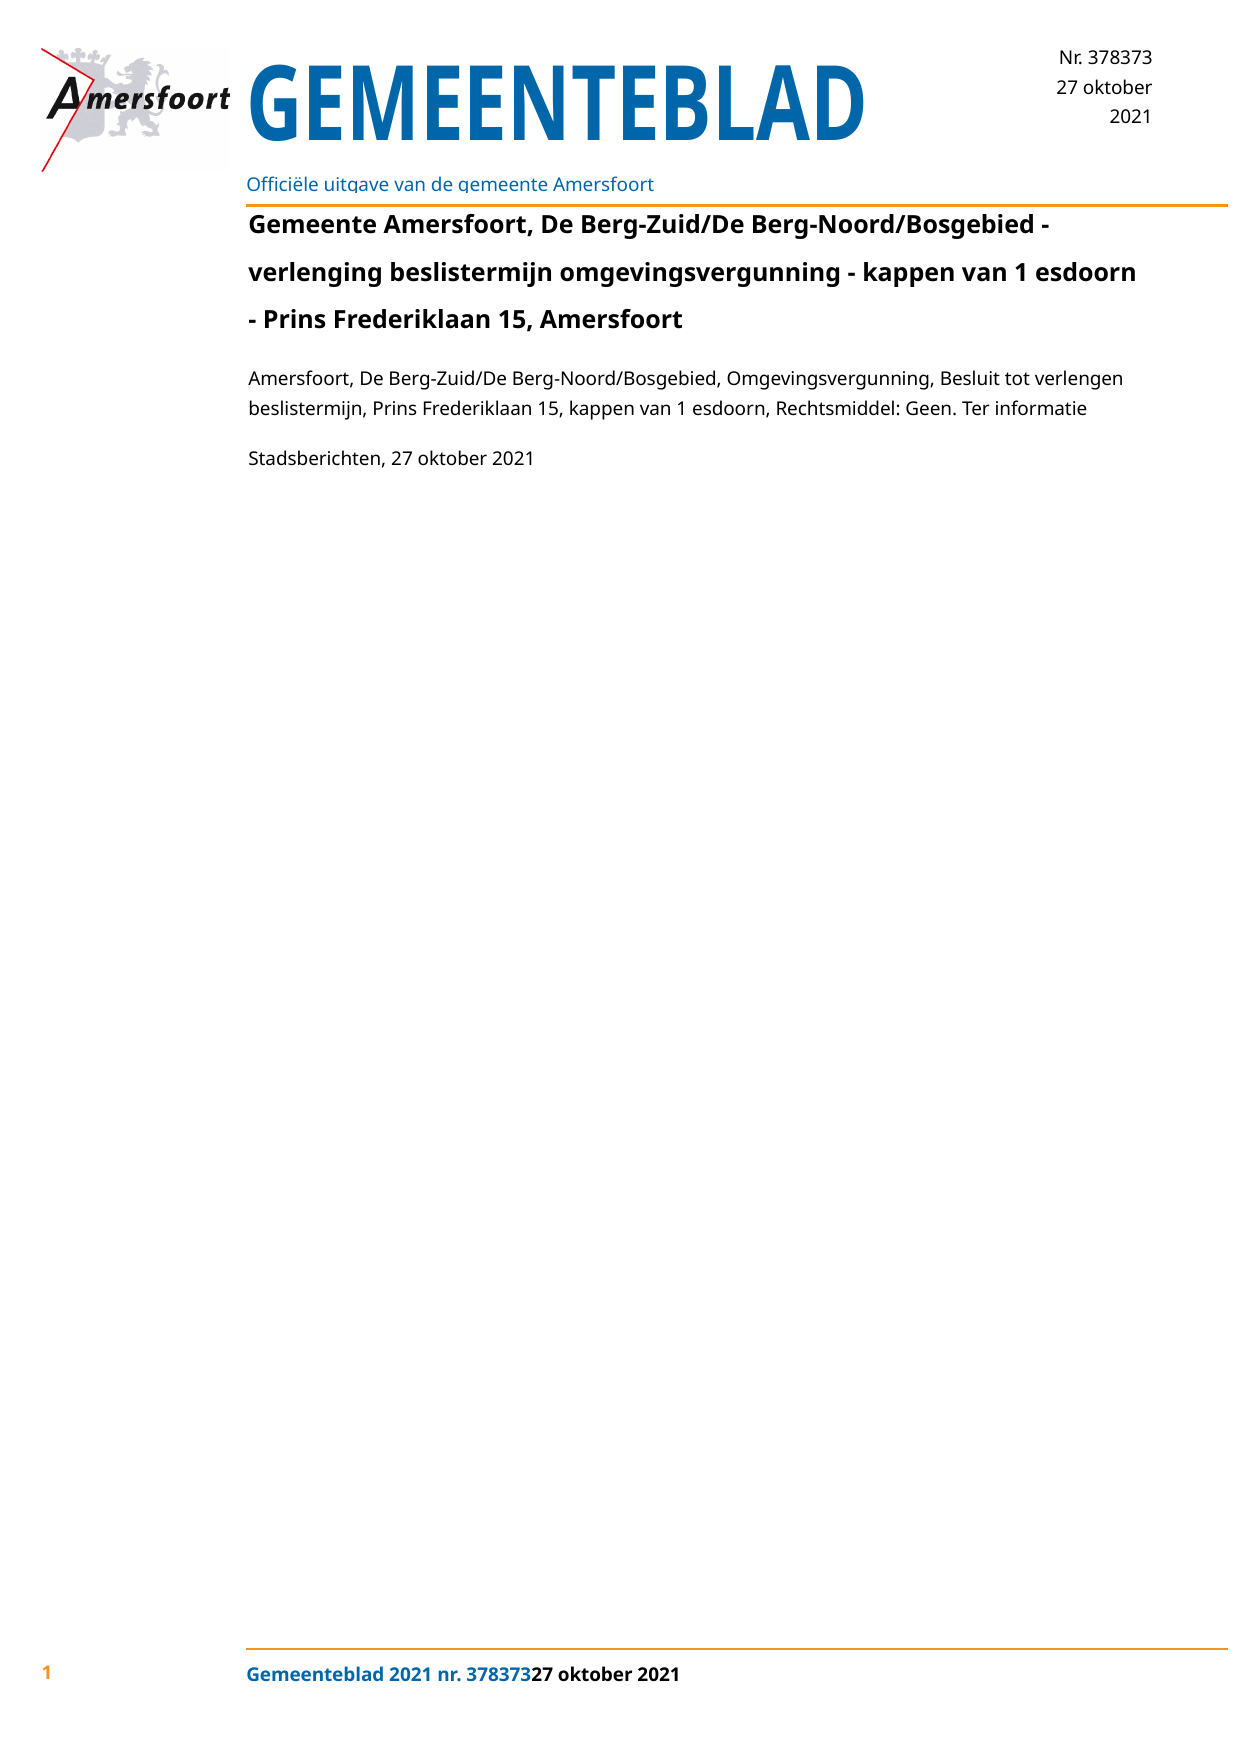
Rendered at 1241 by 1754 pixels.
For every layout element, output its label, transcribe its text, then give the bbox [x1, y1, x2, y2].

text Gemeente Amersfoort, De Berg-Zuid/De Berg-Noord/Bosgebied - verlenging beslistermijn omgevingsvergunning - kappen van 1 esdoorn - Prins Frederiklaan 15, Amersfoort [248, 207, 1152, 336]
picture [41, 47, 231, 172]
text Stadsberichten, 27 oktober 2021 [248, 446, 1152, 471]
text Amersfoort, De Berg-Zuid/De Berg-Noord/Bosgebied, Omgevingsvergunning, Besluit tot verlengen beslistermijn, Prins Frederiklaan 15, kappen van 1 esdoorn, Rechtsmiddel: Geen. Ter informatie [248, 366, 1152, 421]
